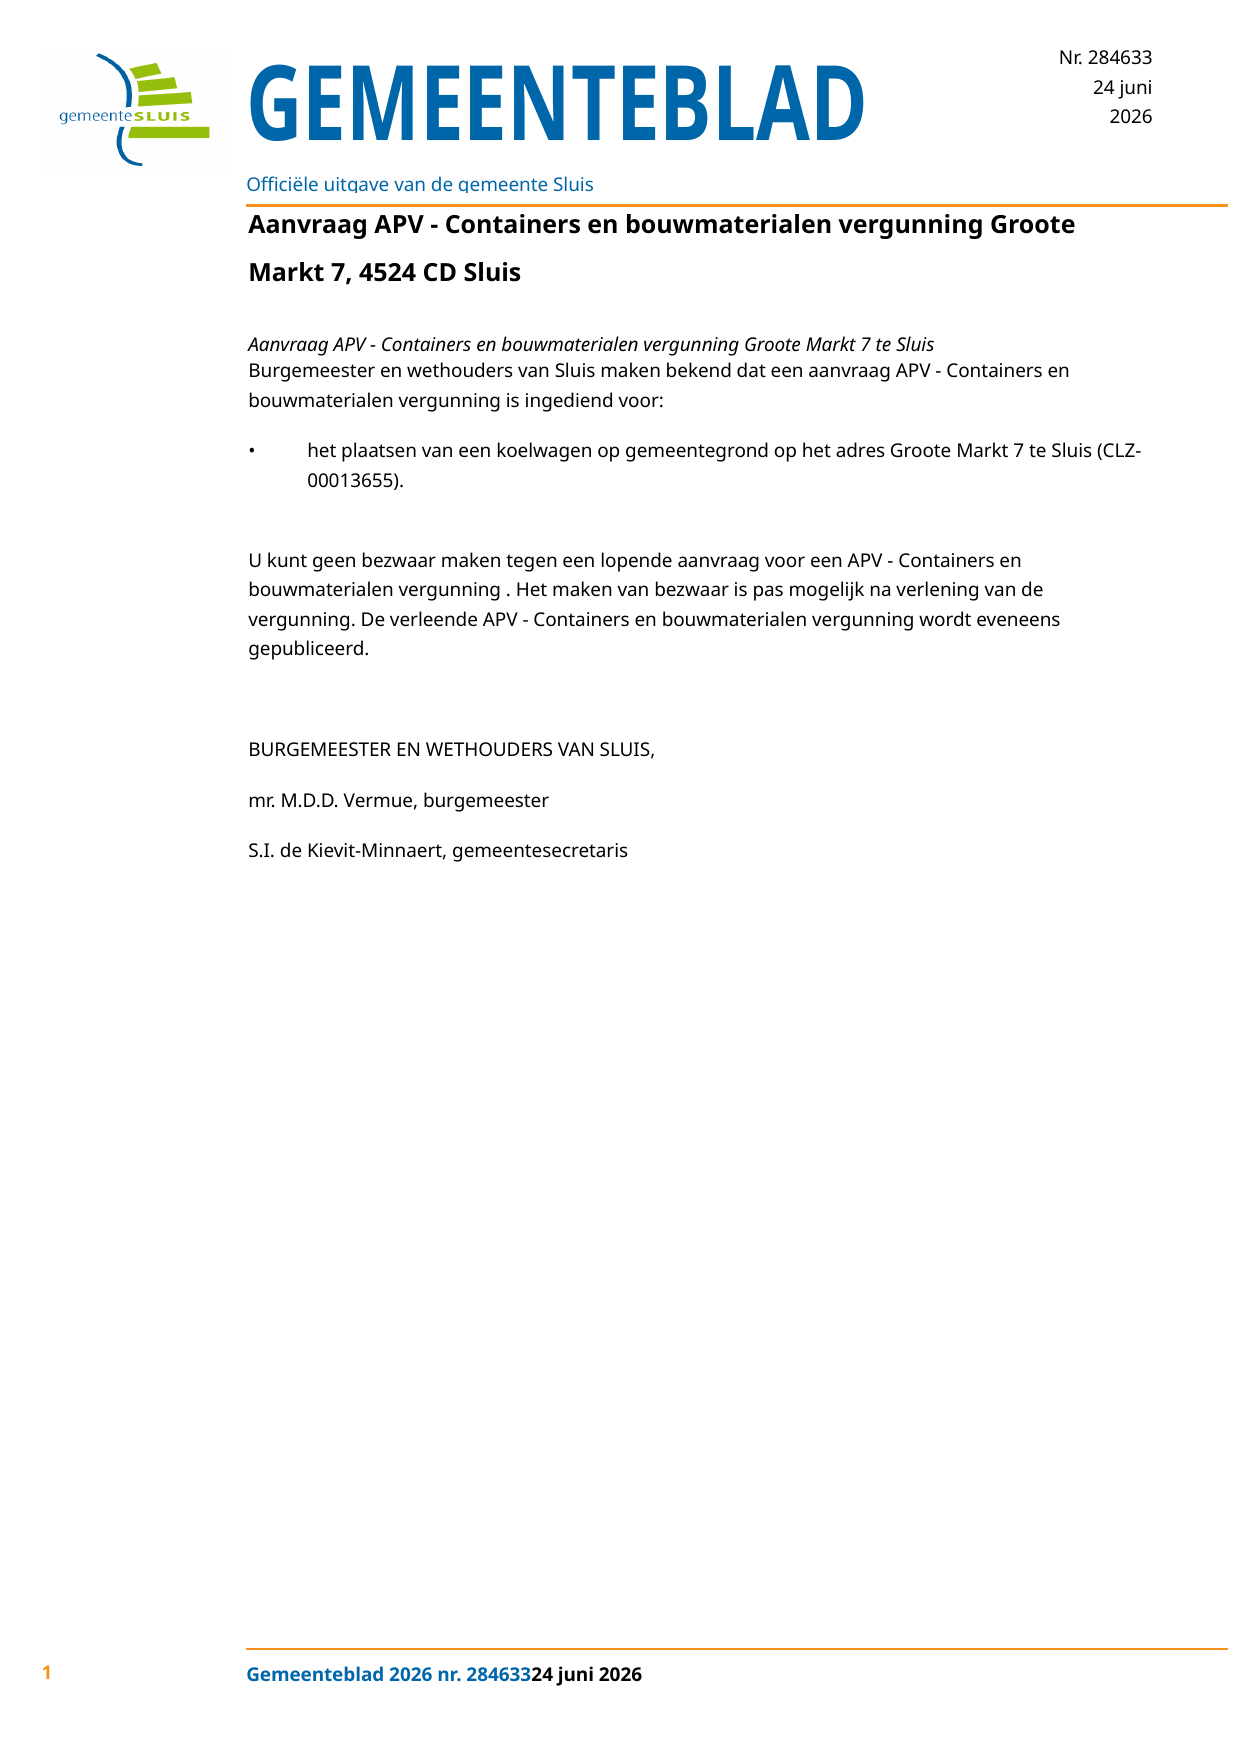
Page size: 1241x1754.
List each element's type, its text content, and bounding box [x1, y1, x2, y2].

text U kunt geen bezwaar maken tegen een lopende aanvraag voor een APV - Containers en bouwmaterialen vergunning . Het maken van bezwaar is pas mogelijk na verlening van de vergunning. De verleende APV - Containers en bouwmaterialen vergunning wordt eveneens gepubliceerd. [248, 547, 1152, 661]
list het plaatsen van een koelwagen op gemeentegrond op het adres Groote Markt 7 te Sluis (CLZ-00013655). [248, 437, 1152, 492]
text mr. M.D.D. Vermue, burgemeester [248, 787, 1152, 812]
picture [41, 47, 231, 172]
text Aanvraag APV - Containers en bouwmaterialen vergunning Groote Markt 7 te Sluis [248, 331, 1152, 357]
text S.I. de Kievit-Minnaert, gemeentesecretaris [248, 837, 1152, 863]
text BURGEMEESTER EN WETHOUDERS VAN SLUIS, [248, 736, 1152, 762]
text Aanvraag APV - Containers en bouwmaterialen vergunning Groote Markt 7, 4524 CD Sluis [248, 207, 1152, 288]
text Burgemeester en wethouders van Sluis maken bekend dat een aanvraag APV - Containers en bouwmaterialen vergunning is ingediend voor: [248, 357, 1152, 412]
